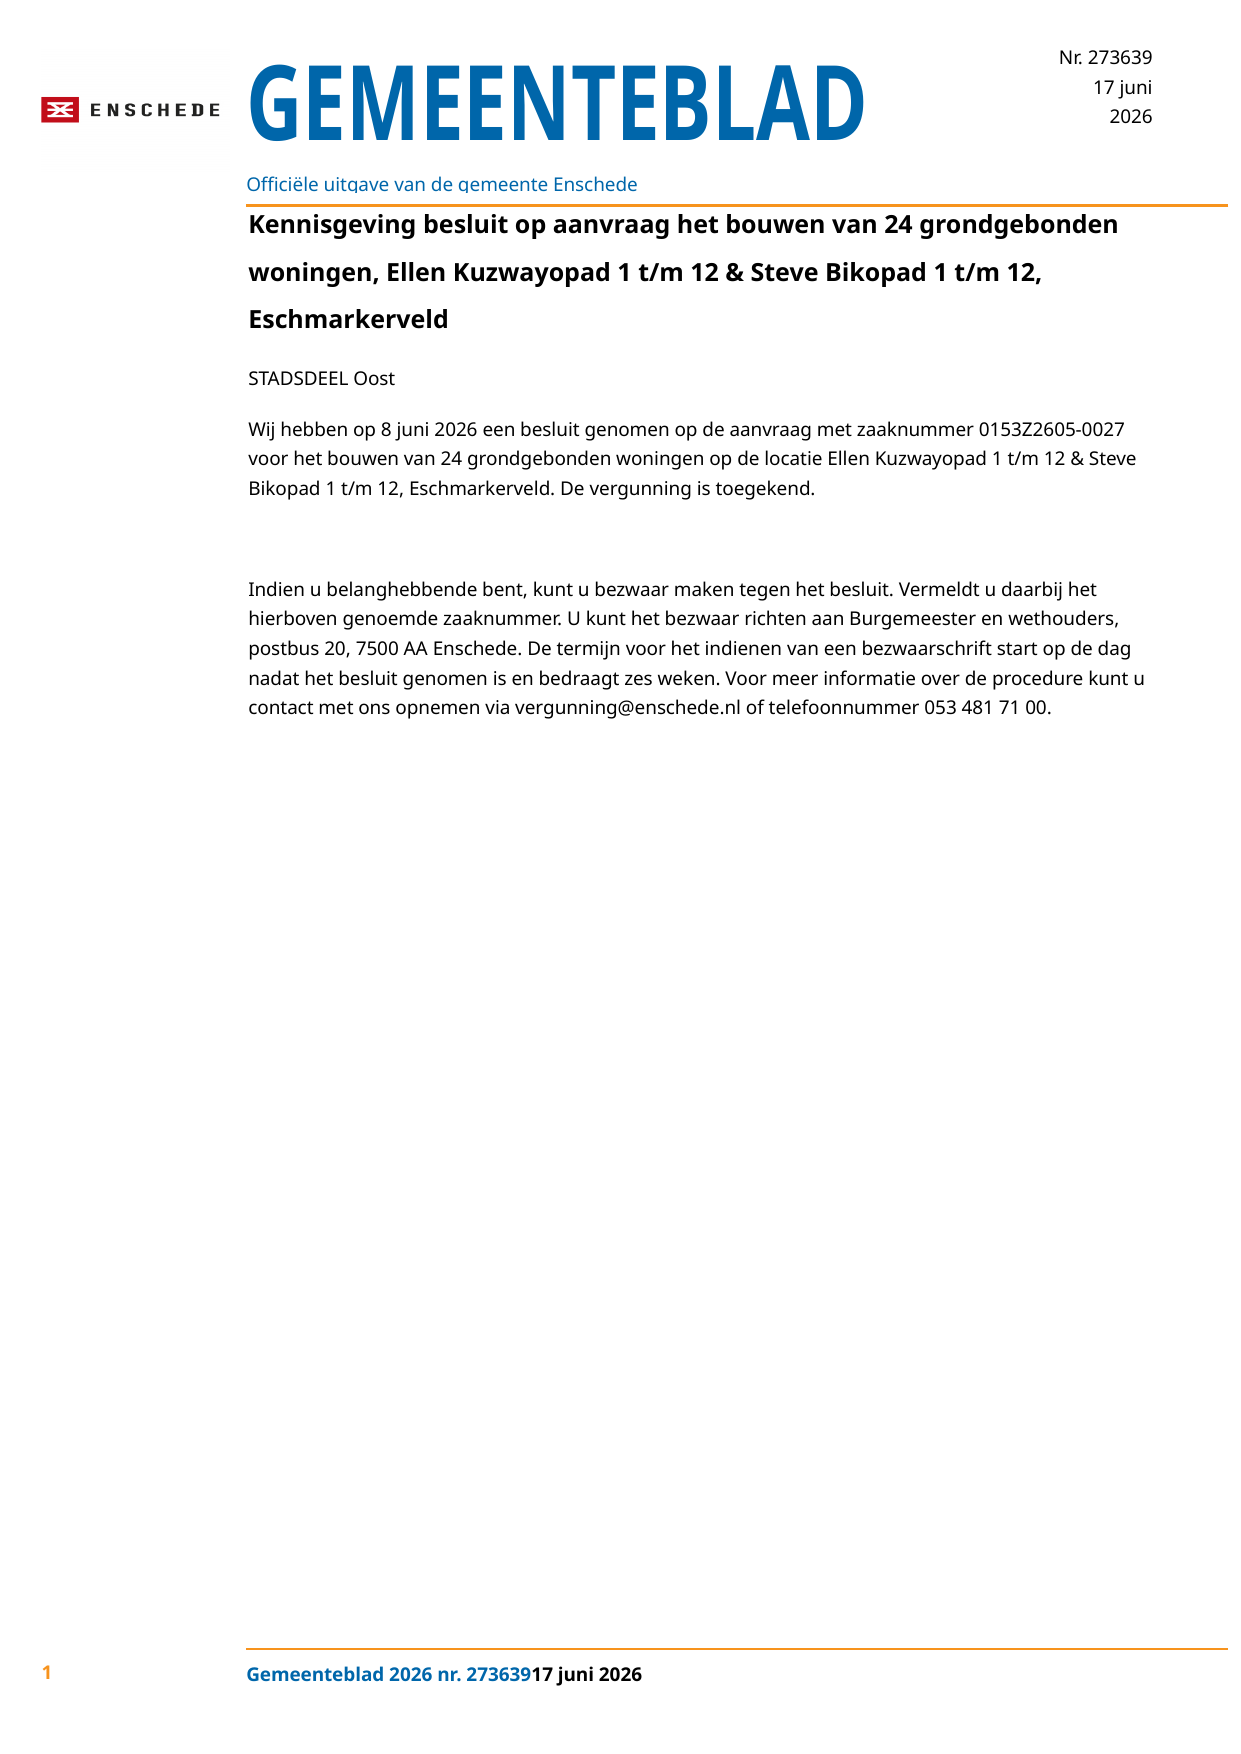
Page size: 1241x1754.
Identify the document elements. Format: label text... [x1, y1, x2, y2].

text Wij hebben op 8 juni 2026 een besluit genomen op de aanvraag met zaaknummer 0153Z2605-0027 voor het bouwen van 24 grondgebonden woningen op de locatie Ellen Kuzwayopad 1 t/m 12 & Steve Bikopad 1 t/m 12, Eschmarkerveld. De vergunning is toegekend. [248, 416, 1152, 501]
picture [41, 47, 231, 172]
text Indien u belanghebbende bent, kunt u bezwaar maken tegen het besluit. Vermeldt u daarbij het hierboven genoemde zaaknummer. U kunt het bezwaar richten aan Burgemeester en wethouders, postbus 20, 7500 AA Enschede. De termijn voor het indienen van een bezwaarschrift start op de dag nadat het besluit genomen is en bedraagt zes weken. Voor meer informatie over de procedure kunt u contact met ons opnemen via vergunning@enschede.nl of telefoonnummer 053 481 71 00. [248, 576, 1152, 720]
text Kennisgeving besluit op aanvraag het bouwen van 24 grondgebonden woningen, Ellen Kuzwayopad 1 t/m 12 & Steve Bikopad 1 t/m 12, Eschmarkerveld [248, 207, 1152, 336]
text STADSDEEL Oost [248, 366, 1152, 391]
